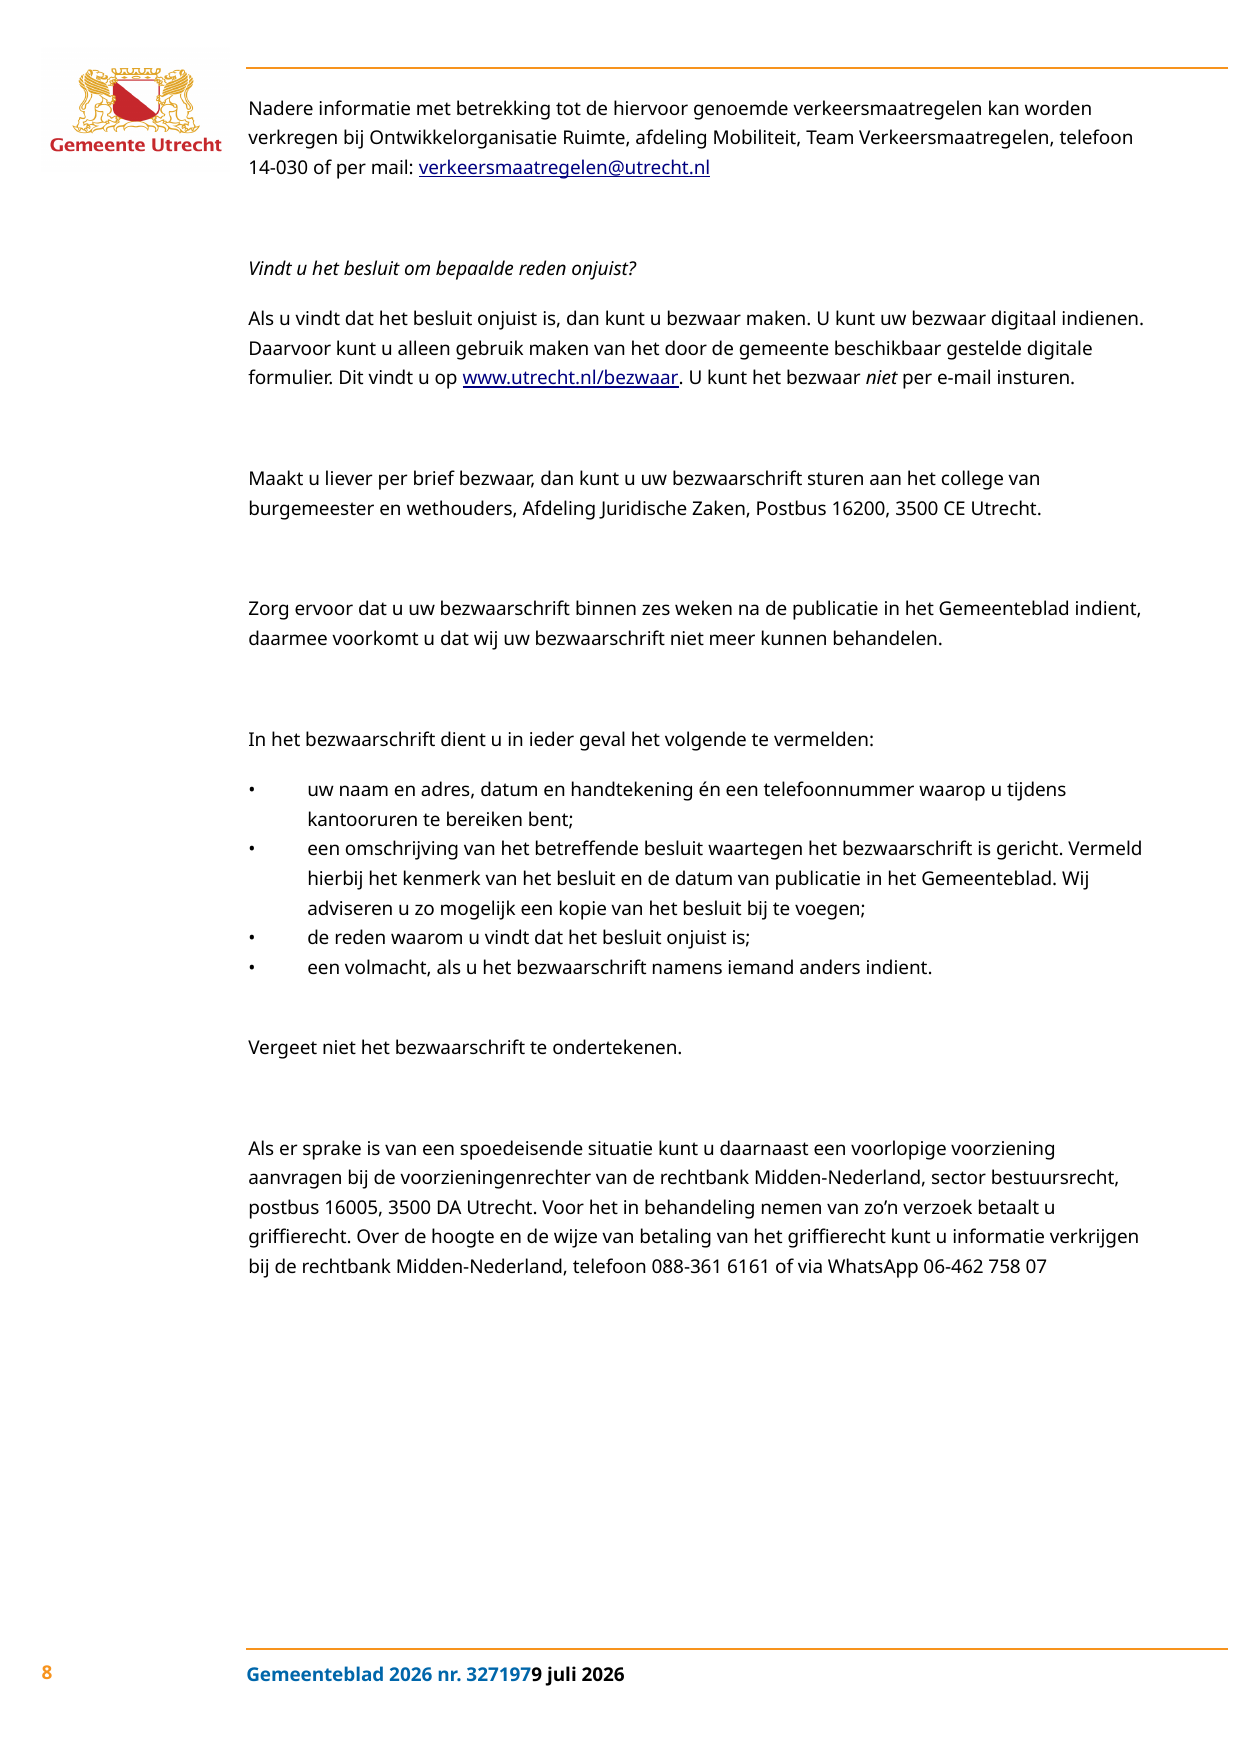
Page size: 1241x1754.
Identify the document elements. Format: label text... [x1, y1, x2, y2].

list een volmacht, als u het bezwaarschrift namens iemand anders indient. [248, 954, 1152, 980]
text Zorg ervoor dat u uw bezwaarschrift binnen zes weken na de publicatie in het Gemeenteblad indient, daarmee voorkomt u dat wij uw bezwaarschrift niet meer kunnen behandelen. [248, 596, 1152, 651]
list de reden waarom u vindt dat het besluit onjuist is; [248, 924, 1152, 950]
list uw naam en adres, datum en handtekening én een telefoonnummer waarop u tijdens kantooruren te bereiken bent; [248, 776, 1152, 832]
text Vergeet niet het bezwaarschrift te ondertekenen. [248, 1034, 1152, 1060]
list een omschrijving van het betreffende besluit waartegen het bezwaarschrift is gericht. Vermeld hierbij het kenmerk van het besluit en de datum van publicatie in het Gemeenteblad. Wij adviseren u zo mogelijk een kopie van het besluit bij te voegen; [248, 836, 1152, 921]
picture [41, 47, 231, 172]
text Vindt u het besluit om bepaalde reden onjuist? [248, 255, 1152, 281]
text Maakt u liever per brief bezwaar, dan kunt u uw bezwaarschrift sturen aan het college van burgemeester en wethouders, Afdeling Juridische Zaken, Postbus 16200, 3500 CE Utrecht. [248, 465, 1152, 521]
text Als er sprake is van een spoedeisende situatie kunt u daarnaast een voorlopige voorziening aanvragen bij de voorzieningenrechter van de rechtbank Midden-Nederland, sector bestuursrecht, postbus 16005, 3500 DA Utrecht. Voor het in behandeling nemen van zo’n verzoek betaalt u griffierecht. Over de hoogte en de wijze van betaling van het griffierecht kunt u informatie verkrijgen bij de rechtbank Midden-Nederland, telefoon 088-361 6161 of via WhatsApp 06-462 758 07 [248, 1135, 1152, 1279]
text Als u vindt dat het besluit onjuist is, dan kunt u bezwaar maken. U kunt uw bezwaar digitaal indienen. Daarvoor kunt u alleen gebruik maken van het door de gemeente beschikbaar gestelde digitale formulier. Dit vindt u op www.utrecht.nl/bezwaar. U kunt het bezwaar niet per e-mail insturen. [248, 305, 1152, 390]
text Nadere informatie met betrekking tot de hiervoor genoemde verkeersmaatregelen kan worden verkregen bij Ontwikkelorganisatie Ruimte, afdeling Mobiliteit, Team Verkeersmaatregelen, telefoon 14-030 of per mail: verkeersmaatregelen@utrecht.nl [248, 95, 1152, 180]
text In het bezwaarschrift dient u in ieder geval het volgende te vermelden: [248, 726, 1152, 752]
